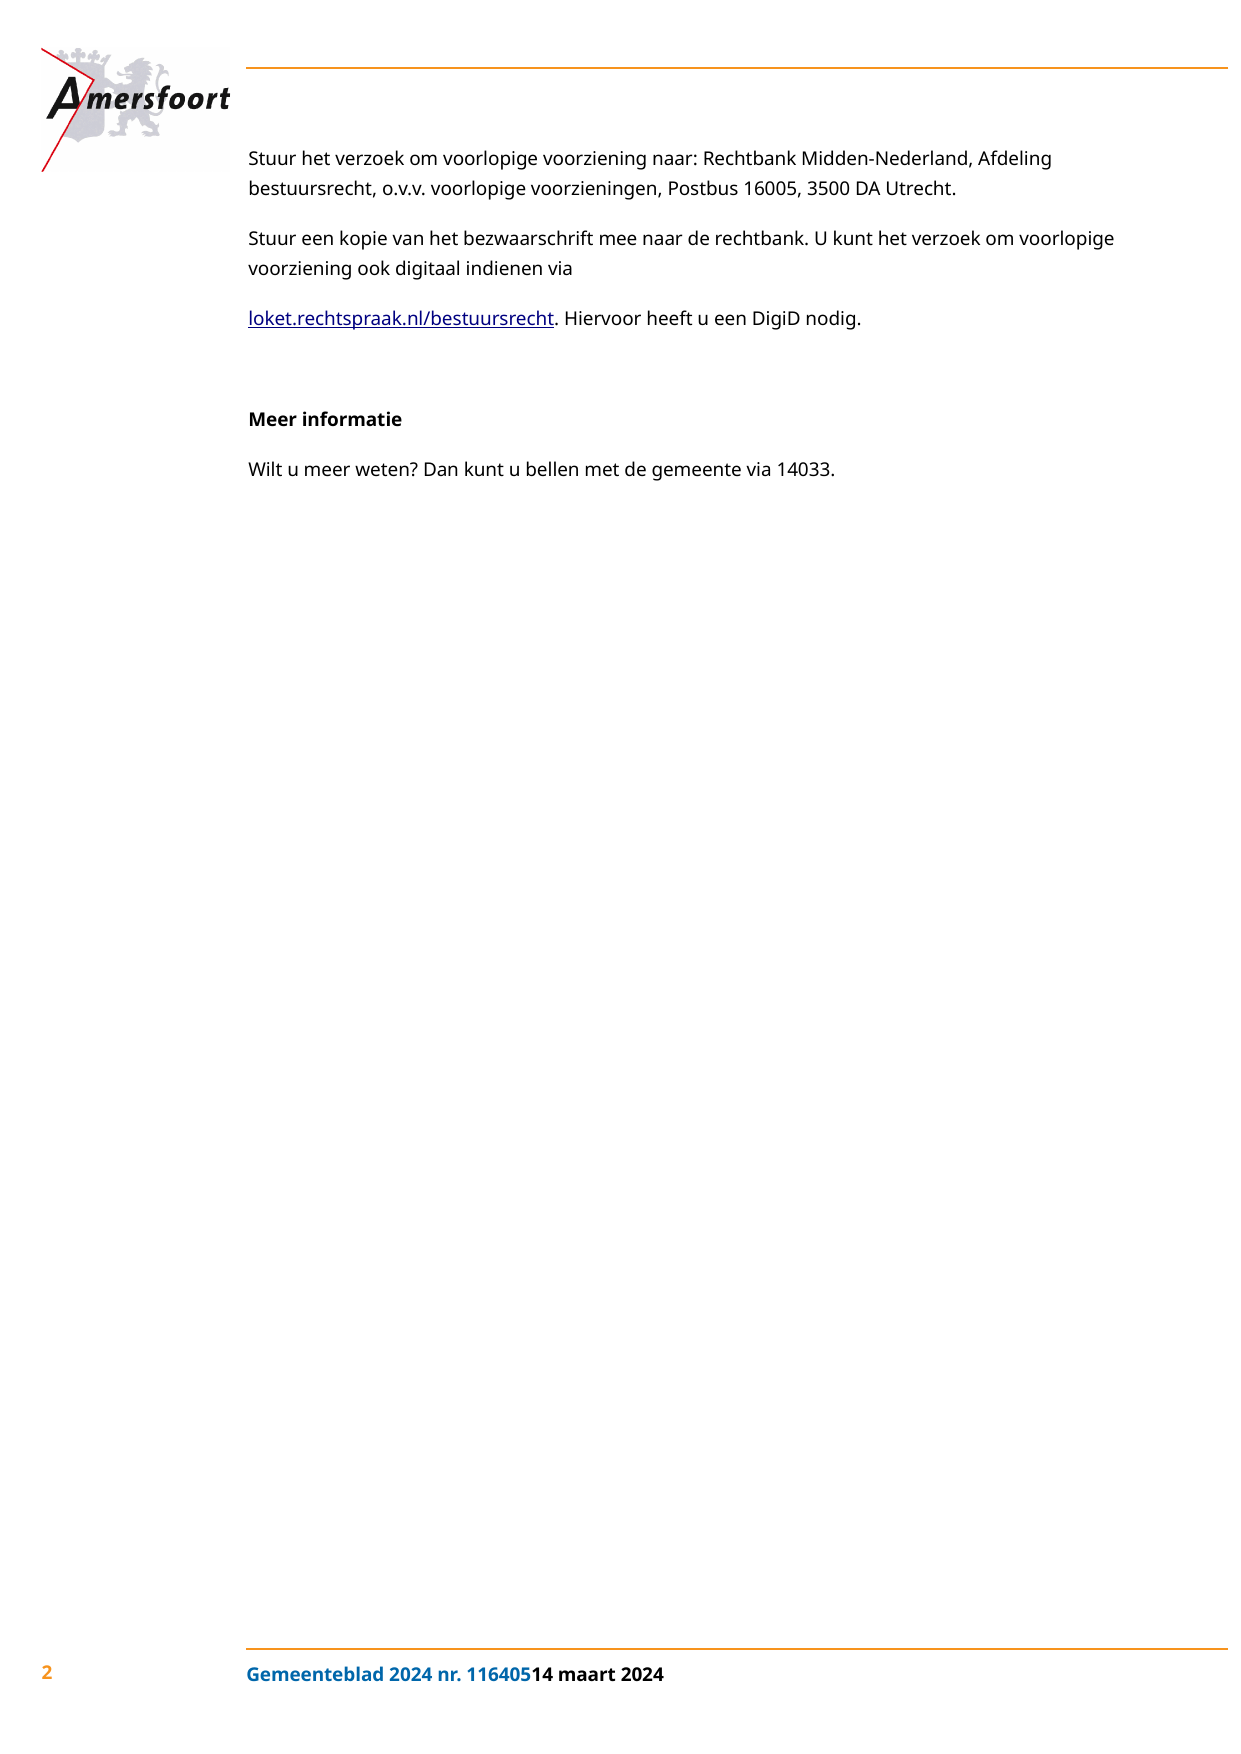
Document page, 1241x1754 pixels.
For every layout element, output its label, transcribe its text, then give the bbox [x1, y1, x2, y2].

text Stuur een kopie van het bezwaarschrift mee naar de rechtbank. U kunt het verzoek om voorlopige voorziening ook digitaal indienen via [248, 225, 1152, 281]
text Stuur het verzoek om voorlopige voorziening naar: Rechtbank Midden-Nederland, Afdeling bestuursrecht, o.v.v. voorlopige voorzieningen, Postbus 16005, 3500 DA Utrecht. [248, 145, 1152, 201]
picture [41, 47, 231, 172]
text loket.rechtspraak.nl/bestuursrecht. Hiervoor heeft u een DigiD nodig. [248, 305, 1152, 331]
text Wilt u meer weten? Dan kunt u bellen met de gemeente via 14033. [248, 456, 1152, 482]
text Meer informatie [248, 406, 1152, 432]
